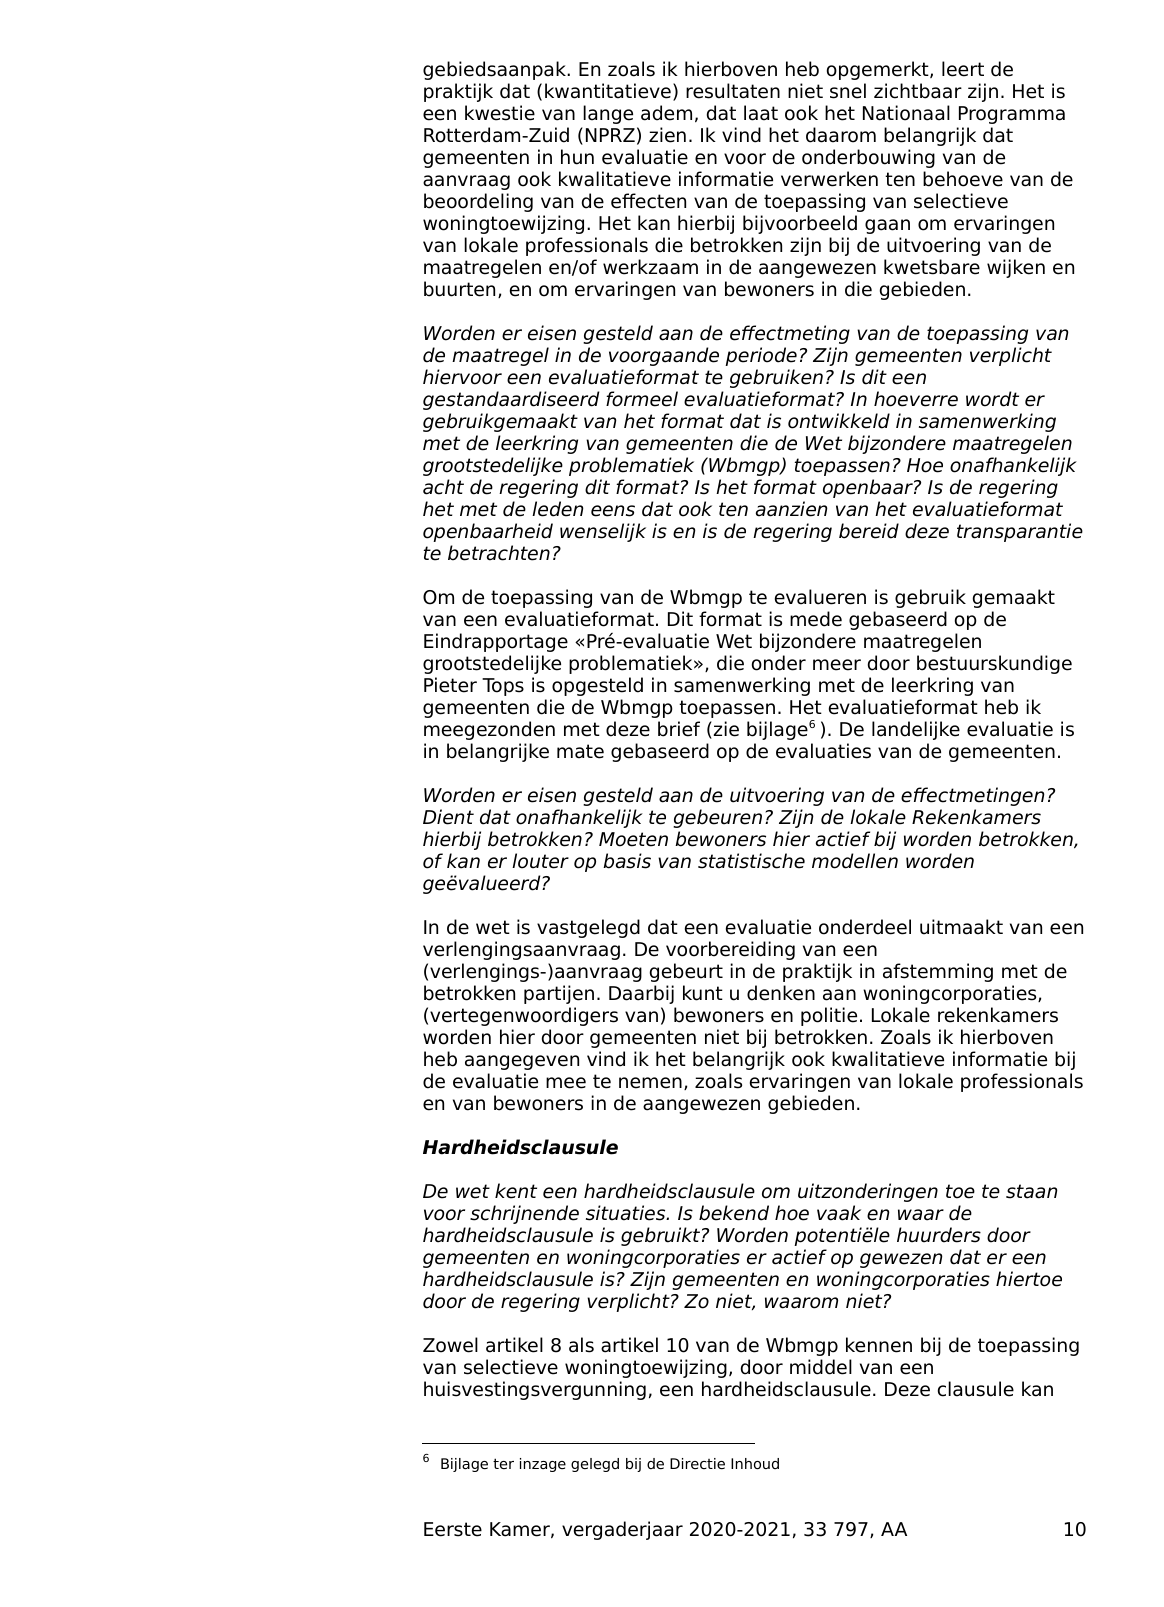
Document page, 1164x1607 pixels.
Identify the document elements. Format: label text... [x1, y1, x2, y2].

text Worden er eisen gesteld aan de effectmeting van de toepassing van de maatregel in de voorgaande periode? Zijn gemeenten verplicht hiervoor een evaluatieformat te gebruiken? Is dit een gestandaardiseerd formeel evaluatieformat? In hoeverre wordt er gebruikgemaakt van het format dat is ontwikkeld in samenwerking met de leerkring van gemeenten die de Wet bijzondere maatregelen grootstedelijke problematiek (Wbmgp) toepassen? Hoe onafhankelijk acht de regering dit format? Is het format openbaar? Is de regering het met de leden eens dat ook ten aanzien van het evaluatieformat openbaarheid wenselijk is en is de regering bereid deze transparantie te betrachten? [422, 323, 1087, 565]
text gebiedsaanpak. En zoals ik hierboven heb opgemerkt, leert de praktijk dat (kwantitatieve) resultaten niet snel zichtbaar zijn. Het is een kwestie van lange adem, dat laat ook het Nationaal Programma Rotterdam-Zuid (NPRZ) zien. Ik vind het daarom belangrijk dat gemeenten in hun evaluatie en voor de onderbouwing van de aanvraag ook kwalitatieve informatie verwerken ten behoeve van de beoordeling van de effecten van de toepassing van selectieve woningtoewijzing. Het kan hierbij bijvoorbeeld gaan om ervaringen van lokale professionals die betrokken zijn bij de uitvoering van de maatregelen en/of werkzaam in de aangewezen kwetsbare wijken en buurten, en om ervaringen van bewoners in die gebieden. [422, 59, 1087, 301]
text Zowel artikel 8 als artikel 10 van de Wbmgp kennen bij de toepassing van selectieve woningtoewijzing, door middel van een huisvestingsvergunning, een hardheidsclausule. Deze clausule kan [422, 1335, 1087, 1401]
text Worden er eisen gesteld aan de uitvoering van de effectmetingen? Dient dat onafhankelijk te gebeuren? Zijn de lokale Rekenkamers hierbij betrokken? Moeten bewoners hier actief bij worden betrokken, of kan er louter op basis van statistische modellen worden geëvalueerd? [422, 785, 1087, 895]
text Om de toepassing van de Wbmgp te evalueren is gebruik gemaakt van een evaluatieformat. Dit format is mede gebaseerd op de Eindrapportage «Pré-evaluatie Wet bijzondere maatregelen grootstedelijke problematiek», die onder meer door bestuurskundige Pieter Tops is opgesteld in samenwerking met de leerkring van gemeenten die de Wbmgp toepassen. Het evaluatieformat heb ik meegezonden met deze brief (zie bijlage). De landelijke evaluatie is in belangrijke mate gebaseerd op de evaluaties van de gemeenten. [422, 587, 1087, 763]
subtitle Hardheidsclausule [422, 1137, 1087, 1159]
text Bijlage ter inzage gelegd bij de Directie Inhoud [422, 1452, 1087, 1474]
text In de wet is vastgelegd dat een evaluatie onderdeel uitmaakt van een verlengingsaanvraag. De voorbereiding van een (verlengings-)aanvraag gebeurt in de praktijk in afstemming met de betrokken partijen. Daarbij kunt u denken aan woningcorporaties, (vertegenwoordigers van) bewoners en politie. Lokale rekenkamers worden hier door gemeenten niet bij betrokken. Zoals ik hierboven heb aangegeven vind ik het belangrijk ook kwalitatieve informatie bij de evaluatie mee te nemen, zoals ervaringen van lokale professionals en van bewoners in de aangewezen gebieden. [422, 917, 1087, 1115]
text De wet kent een hardheidsclausule om uitzonderingen toe te staan voor schrijnende situaties. Is bekend hoe vaak en waar de hardheidsclausule is gebruikt? Worden potentiële huurders door gemeenten en woningcorporaties er actief op gewezen dat er een hardheidsclausule is? Zijn gemeenten en woningcorporaties hiertoe door de regering verplicht? Zo niet, waarom niet? [422, 1181, 1087, 1313]
